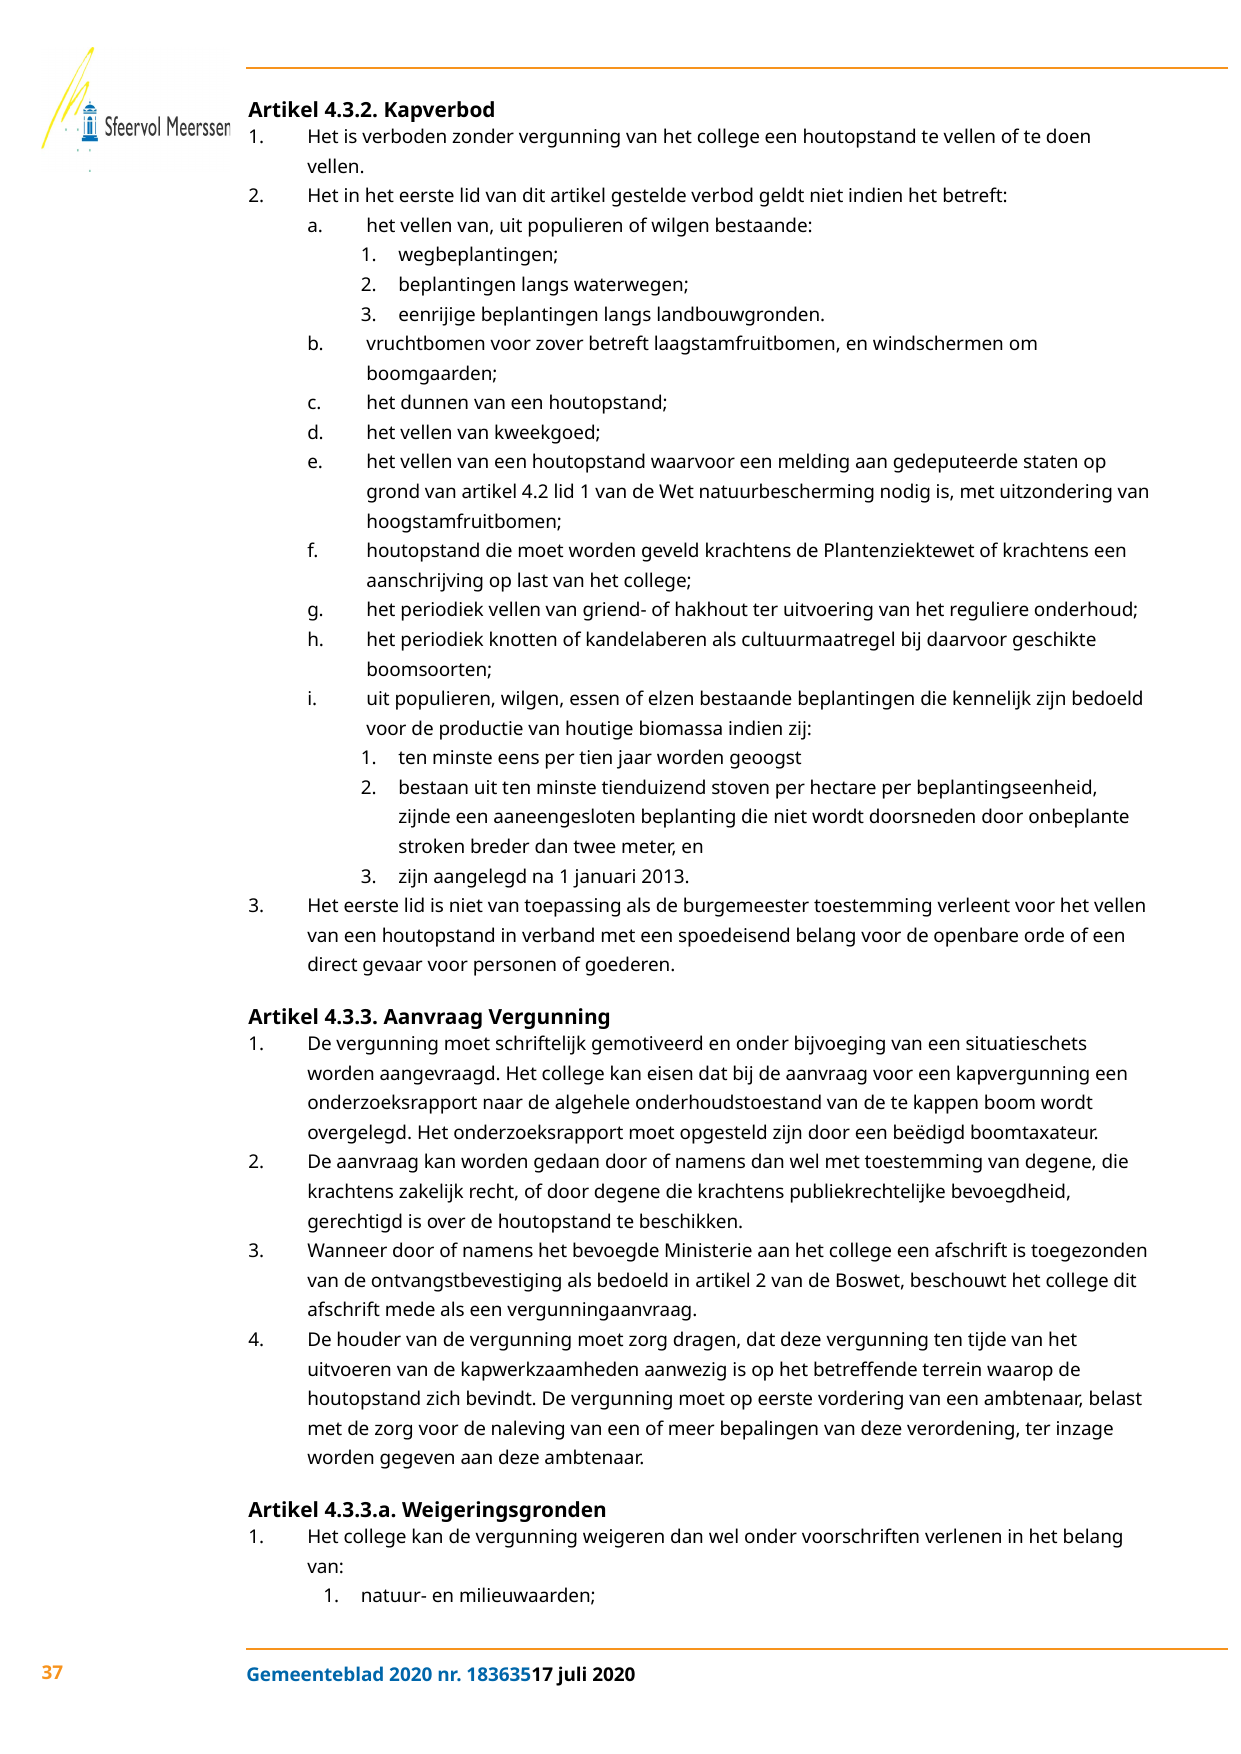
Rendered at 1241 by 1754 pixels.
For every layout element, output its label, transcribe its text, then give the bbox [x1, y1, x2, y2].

list het vellen van kweekgoed; [307, 419, 1152, 445]
list Het is verboden zonder vergunning van het college een houtopstand te vellen of te doen vellen. [248, 123, 1152, 178]
text Artikel 4.3.3. Aanvraag Vergunning [248, 1002, 1152, 1030]
list wegbeplantingen; [361, 242, 1152, 267]
list het vellen van een houtopstand waarvoor een melding aan gedeputeerde staten op grond van artikel 4.2 lid 1 van de Wet natuurbescherming nodig is, met uitzondering van hoogstamfruitbomen; [307, 449, 1152, 533]
list het periodiek knotten of kandelaberen als cultuurmaatregel bij daarvoor geschikte boomsoorten; [307, 626, 1152, 681]
list natuur- en milieuwaarden; [323, 1583, 1152, 1608]
list houtopstand die moet worden geveld krachtens de Plantenziektewet of krachtens een aanschrijving op last van het college; [307, 537, 1152, 593]
list bestaan uit ten minste tienduizend stoven per hectare per beplantingseenheid, zijnde een aaneengesloten beplanting die niet wordt doorsneden door onbeplante stroken breder dan twee meter, en [361, 774, 1152, 859]
list het dunnen van een houtopstand; [307, 389, 1152, 415]
list beplantingen langs waterwegen; [361, 271, 1152, 297]
list Wanneer door of namens het bevoegde Ministerie aan het college een afschrift is toegezonden van de ontvangstbevestiging als bedoeld in artikel 2 van de Boswet, beschouwt het college dit afschrift mede als een vergunningaanvraag. [248, 1237, 1152, 1322]
list ten minste eens per tien jaar worden geoogst [361, 744, 1152, 770]
text Artikel 4.3.3.a. Weigeringsgronden [248, 1495, 1152, 1523]
list De aanvraag kan worden gedaan door of namens dan wel met toestemming van degene, die krachtens zakelijk recht, of door degene die krachtens publiekrechtelijke bevoegdheid, gerechtigd is over de houtopstand te beschikken. [248, 1149, 1152, 1234]
list het periodiek vellen van griend- of hakhout ter uitvoering van het reguliere onderhoud; [307, 597, 1152, 622]
list De vergunning moet schriftelijk gemotiveerd en onder bijvoeging van een situatieschets worden aangevraagd. Het college kan eisen dat bij de aanvraag voor een kapvergunning een onderzoeksrapport naar de algehele onderhoudstoestand van de te kappen boom wordt overgelegd. Het onderzoeksrapport moet opgesteld zijn door een beëdigd boomtaxateur. [248, 1030, 1152, 1145]
list De houder van de vergunning moet zorg dragen, dat deze vergunning ten tijde van het uitvoeren van de kapwerkzaamheden aanwezig is op het betreffende terrein waarop de houtopstand zich bevindt. De vergunning moet op eerste vordering van een ambtenaar, belast met de zorg voor de naleving van een of meer bepalingen van deze verordening, ter inzage worden gegeven aan deze ambtenaar. [248, 1326, 1152, 1470]
list zijn aangelegd na 1 januari 2013. [361, 863, 1152, 888]
list vruchtbomen voor zover betreft laagstamfruitbomen, en windschermen om boomgaarden; [307, 330, 1152, 386]
list Het eerste lid is niet van toepassing als de burgemeester toestemming verleent voor het vellen van een houtopstand in verband met een spoedeisend belang voor de openbare orde of een direct gevaar voor personen of goederen. [248, 892, 1152, 977]
list Het college kan de vergunning weigeren dan wel onder voorschriften verlenen in het belang van: [248, 1523, 1152, 1579]
text Artikel 4.3.2. Kapverbod [248, 95, 1152, 123]
list het vellen van, uit populieren of wilgen bestaande: [307, 212, 1152, 238]
list eenrijige beplantingen langs landbouwgronden. [361, 301, 1152, 326]
list uit populieren, wilgen, essen of elzen bestaande beplantingen die kennelijk zijn bedoeld voor de productie van houtige biomassa indien zij: [307, 685, 1152, 741]
picture [41, 47, 231, 172]
list Het in het eerste lid van dit artikel gestelde verbod geldt niet indien het betreft: [248, 182, 1152, 208]
